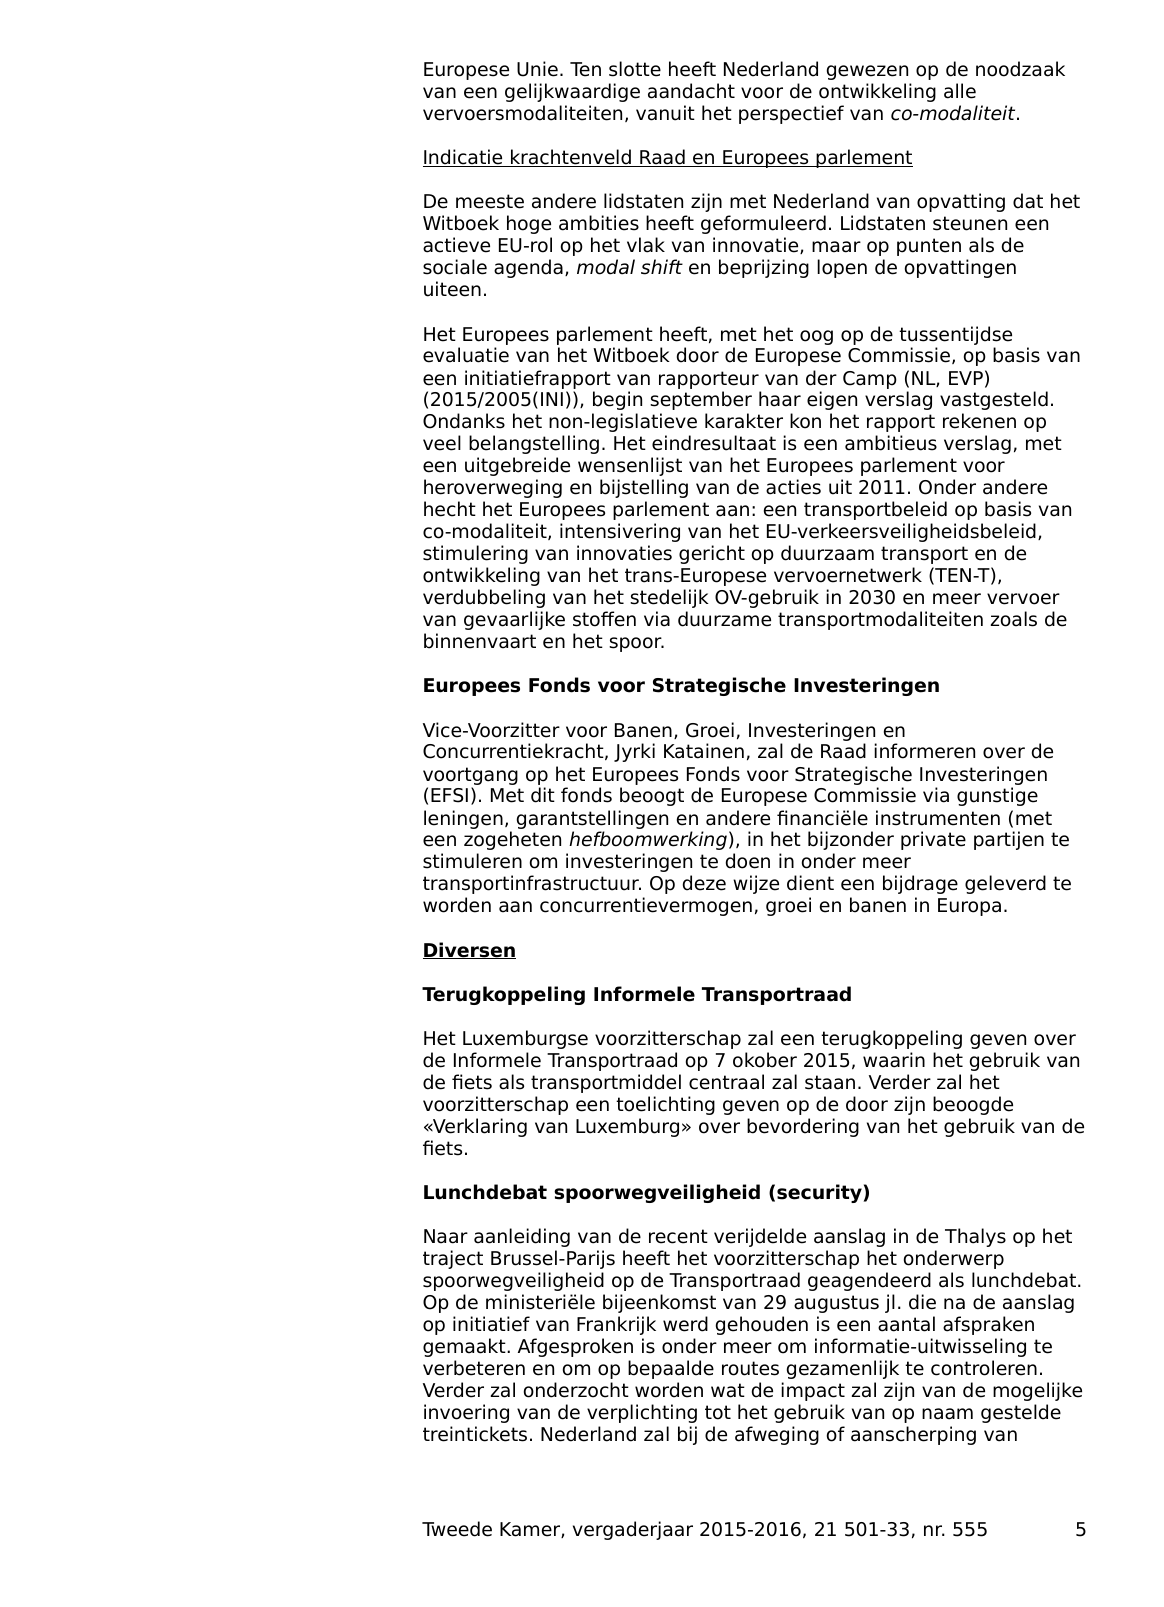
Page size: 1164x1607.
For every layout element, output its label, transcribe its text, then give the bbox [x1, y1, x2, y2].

text Europese Unie. Ten slotte heeft Nederland gewezen op de noodzaak van een gelijkwaardige aandacht voor de ontwikkeling alle vervoersmodaliteiten, vanuit het perspectief van co-modaliteit. [422, 59, 1087, 125]
text Het Luxemburgse voorzitterschap zal een terugkoppeling geven over de Informele Transportraad op 7 okober 2015, waarin het gebruik van de fiets als transportmiddel centraal zal staan. Verder zal het voorzitterschap een toelichting geven op de door zijn beoogde «Verklaring van Luxemburg» over bevordering van het gebruik van de fiets. [422, 1028, 1087, 1160]
subtitle Europees Fonds voor Strategische Investeringen [422, 675, 1087, 697]
text Vice-Voorzitter voor Banen, Groei, Investeringen en Concurrentiekracht, Jyrki Katainen, zal de Raad informeren over de voortgang op het Europees Fonds voor Strategische Investeringen (EFSI). Met dit fonds beoogt de Europese Commissie via gunstige leningen, garantstellingen en andere financiële instrumenten (met een zogeheten hefboomwerking), in het bijzonder private partijen te stimuleren om investeringen te doen in onder meer transportinfrastructuur. Op deze wijze dient een bijdrage geleverd te worden aan concurrentievermogen, groei en banen in Europa. [422, 719, 1087, 917]
text De meeste andere lidstaten zijn met Nederland van opvatting dat het Witboek hoge ambities heeft geformuleerd. Lidstaten steunen een actieve EU-rol op het vlak van innovatie, maar op punten als de sociale agenda, modal shift en beprijzing lopen de opvattingen uiteen. [422, 191, 1087, 301]
text Het Europees parlement heeft, met het oog op de tussentijdse evaluatie van het Witboek door de Europese Commissie, op basis van een initiatiefrapport van rapporteur van der Camp (NL, EVP) (2015/2005(INI)), begin september haar eigen verslag vastgesteld. Ondanks het non-legislatieve karakter kon het rapport rekenen op veel belangstelling. Het eindresultaat is een ambitieus verslag, met een uitgebreide wensenlijst van het Europees parlement voor heroverweging en bijstelling van de acties uit 2011. Onder andere hecht het Europees parlement aan: een transportbeleid op basis van co-modaliteit, intensivering van het EU-verkeersveiligheidsbeleid, stimulering van innovaties gericht op duurzaam transport en de ontwikkeling van het trans-Europese vervoernetwerk (TEN-T), verdubbeling van het stedelijk OV-gebruik in 2030 en meer vervoer van gevaarlijke stoffen via duurzame transportmodaliteiten zoals de binnenvaart en het spoor. [422, 323, 1087, 653]
subtitle Lunchdebat spoorwegveiligheid (security) [422, 1182, 1087, 1204]
text Naar aanleiding van de recent verijdelde aanslag in de Thalys op het traject Brussel-Parijs heeft het voorzitterschap het onderwerp spoorwegveiligheid op de Transportraad geagendeerd als lunchdebat. Op de ministeriële bijeenkomst van 29 augustus jl. die na de aanslag op initiatief van Frankrijk werd gehouden is een aantal afspraken gemaakt. Afgesproken is onder meer om informatie-uitwisseling te verbeteren en om op bepaalde routes gezamenlijk te controleren. Verder zal onderzocht worden wat de impact zal zijn van de mogelijke invoering van de verplichting tot het gebruik van op naam gestelde treintickets. Nederland zal bij de afweging of aanscherping van [422, 1226, 1087, 1446]
subtitle Terugkoppeling Informele Transportraad [422, 984, 1087, 1006]
subtitle Diversen [422, 939, 1087, 961]
subtitle Indicatie krachtenveld Raad en Europees parlement [422, 147, 1087, 169]
